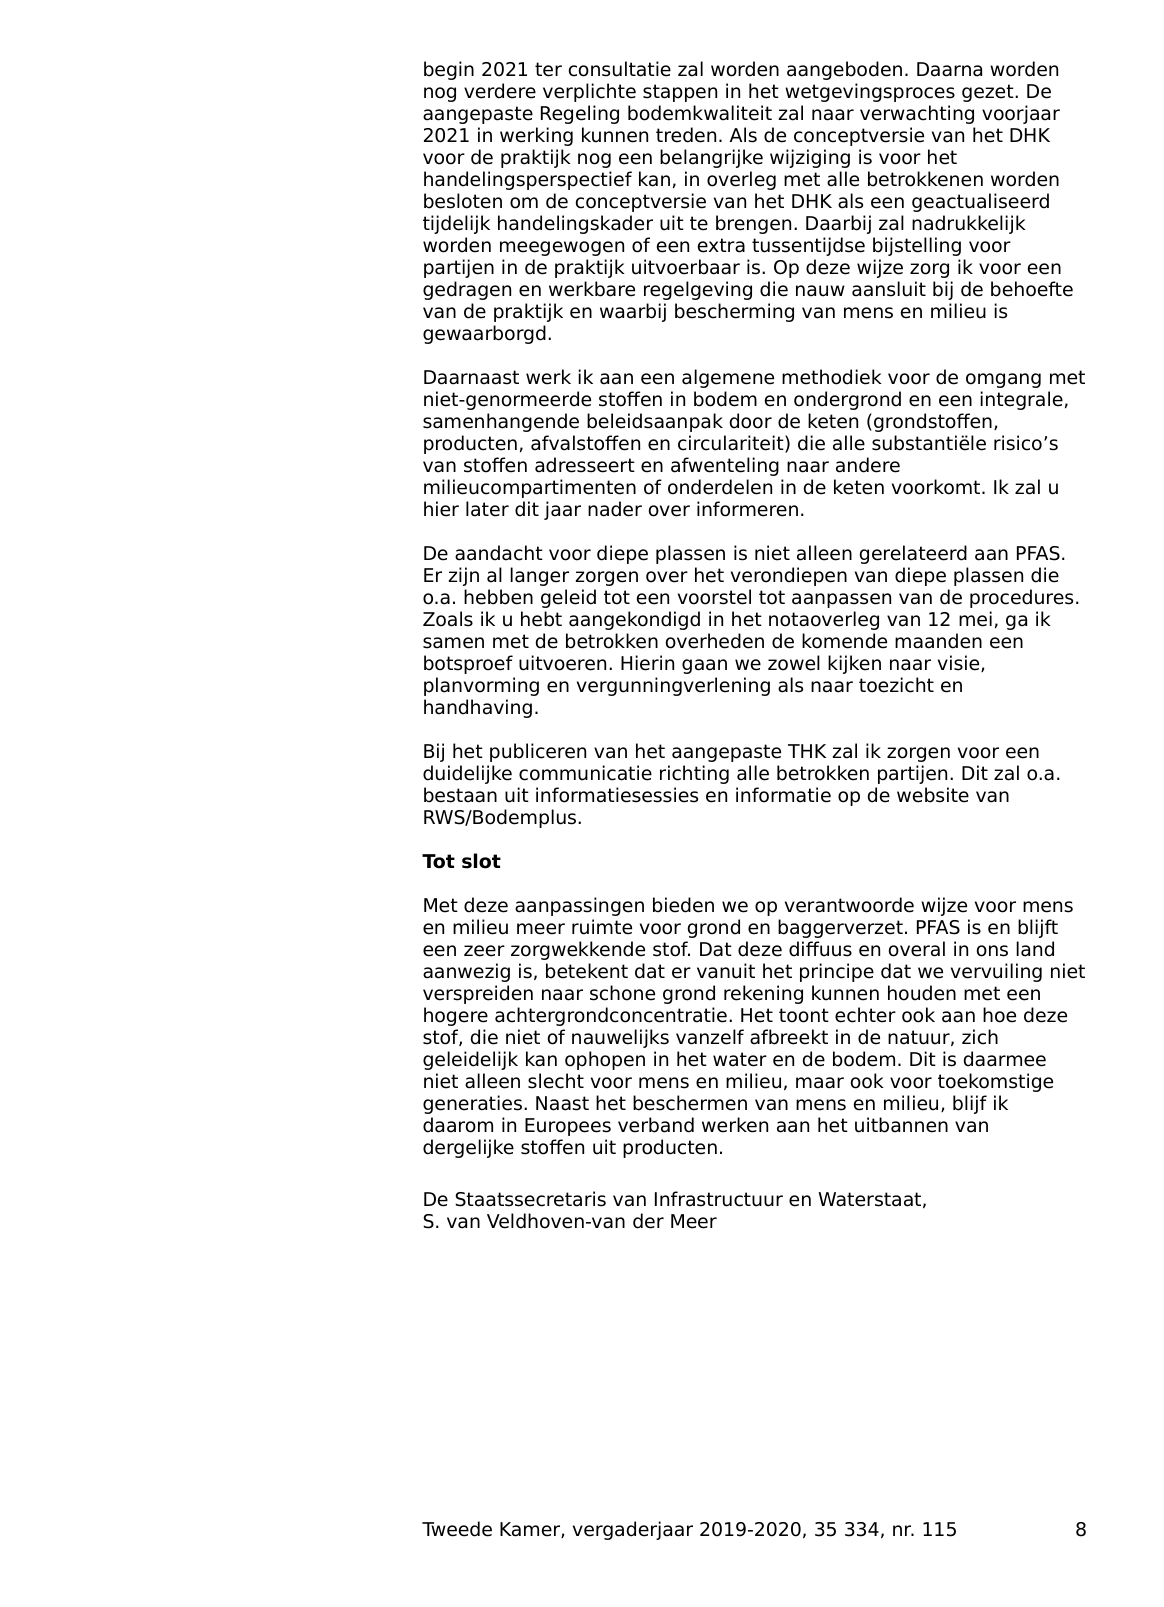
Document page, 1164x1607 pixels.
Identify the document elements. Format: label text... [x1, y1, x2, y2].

text Daarnaast werk ik aan een algemene methodiek voor de omgang met niet-genormeerde stoffen in bodem en ondergrond en een integrale, samenhangende beleidsaanpak door de keten (grondstoffen, producten, afvalstoffen en circulariteit) die alle substantiële risico’s van stoffen adresseert en afwenteling naar andere milieucompartimenten of onderdelen in de keten voorkomt. Ik zal u hier later dit jaar nader over informeren. [422, 367, 1087, 521]
text Met deze aanpassingen bieden we op verantwoorde wijze voor mens en milieu meer ruimte voor grond en baggerverzet. PFAS is en blijft een zeer zorgwekkende stof. Dat deze diffuus en overal in ons land aanwezig is, betekent dat er vanuit het principe dat we vervuiling niet verspreiden naar schone grond rekening kunnen houden met een hogere achtergrondconcentratie. Het toont echter ook aan hoe deze stof, die niet of nauwelijks vanzelf afbreekt in de natuur, zich geleidelijk kan ophopen in het water en de bodem. Dit is daarmee niet alleen slecht voor mens en milieu, maar ook voor toekomstige generaties. Naast het beschermen van mens en milieu, blijf ik daarom in Europees verband werken aan het uitbannen van dergelijke stoffen uit producten. [422, 895, 1087, 1159]
text Bij het publiceren van het aangepaste THK zal ik zorgen voor een duidelijke communicatie richting alle betrokken partijen. Dit zal o.a. bestaan uit informatiesessies en informatie op de website van RWS/Bodemplus. [422, 741, 1087, 829]
subtitle Tot slot [422, 851, 1087, 873]
text begin 2021 ter consultatie zal worden aangeboden. Daarna worden nog verdere verplichte stappen in het wetgevingsproces gezet. De aangepaste Regeling bodemkwaliteit zal naar verwachting voorjaar 2021 in werking kunnen treden. Als de conceptversie van het DHK voor de praktijk nog een belangrijke wijziging is voor het handelingsperspectief kan, in overleg met alle betrokkenen worden besloten om de conceptversie van het DHK als een geactualiseerd tijdelijk handelingskader uit te brengen. Daarbij zal nadrukkelijk worden meegewogen of een extra tussentijdse bijstelling voor partijen in de praktijk uitvoerbaar is. Op deze wijze zorg ik voor een gedragen en werkbare regelgeving die nauw aansluit bij de behoefte van de praktijk en waarbij bescherming van mens en milieu is gewaarborgd. [422, 59, 1087, 345]
text De aandacht voor diepe plassen is niet alleen gerelateerd aan PFAS. Er zijn al langer zorgen over het verondiepen van diepe plassen die o.a. hebben geleid tot een voorstel tot aanpassen van de procedures. Zoals ik u hebt aangekondigd in het notaoverleg van 12 mei, ga ik samen met de betrokken overheden de komende maanden een botsproef uitvoeren. Hierin gaan we zowel kijken naar visie, planvorming en vergunningverlening als naar toezicht en handhaving. [422, 543, 1087, 719]
text De Staatssecretaris van Infrastructuur en Waterstaat, S. van Veldhoven-van der Meer [422, 1189, 1087, 1233]
